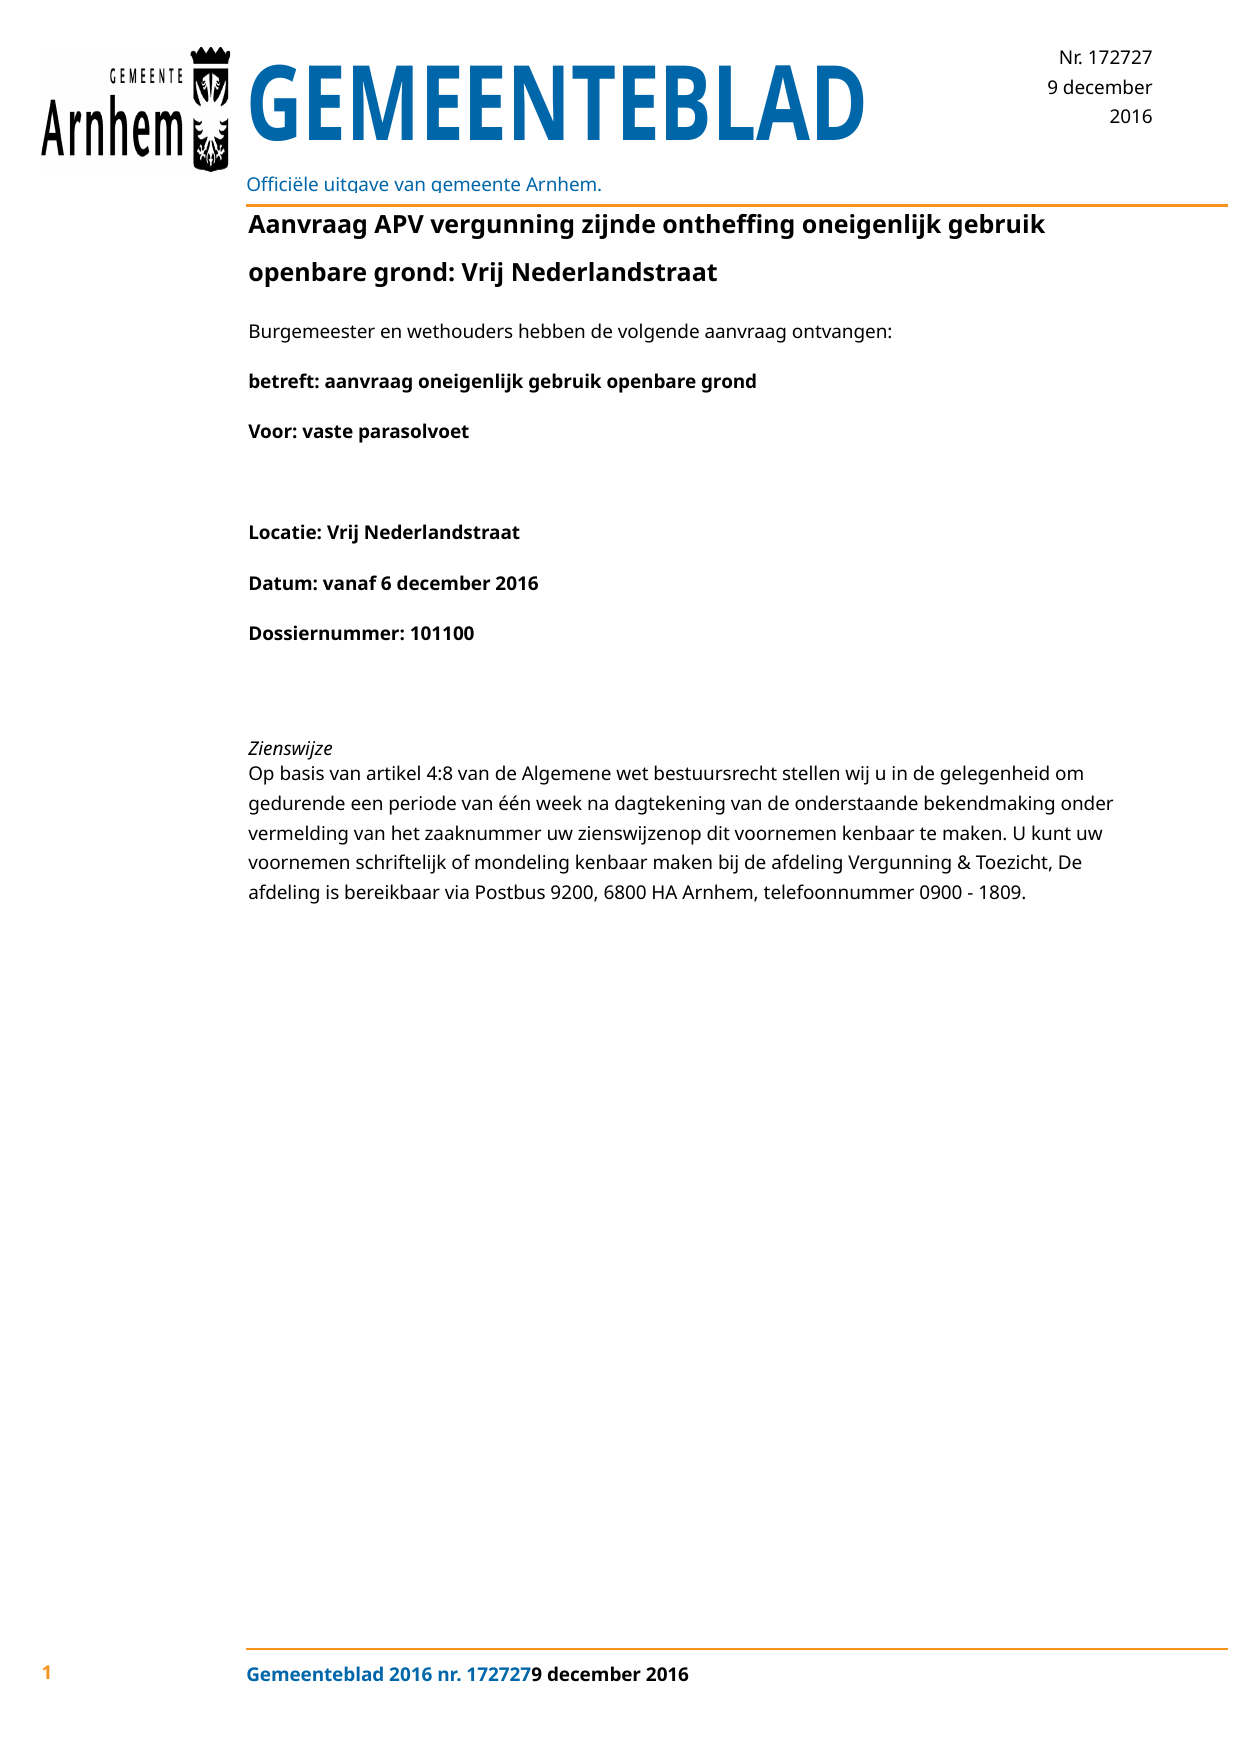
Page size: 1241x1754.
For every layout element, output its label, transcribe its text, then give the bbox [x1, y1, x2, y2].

text Aanvraag APV vergunning zijnde ontheffing oneigenlijk gebruik openbare grond: Vrij Nederlandstraat [248, 207, 1152, 288]
text Dossiernummer: 101100 [248, 620, 1152, 646]
text Datum: vanaf 6 december 2016 [248, 570, 1152, 596]
picture [41, 47, 231, 172]
text Locatie: Vrij Nederlandstraat [248, 519, 1152, 545]
text Burgemeester en wethouders hebben de volgende aanvraag ontvangen: [248, 318, 1152, 344]
text Zienswijze [248, 735, 1152, 761]
text betreft: aanvraag oneigenlijk gebruik openbare grond [248, 368, 1152, 394]
text Voor: vaste parasolvoet [248, 419, 1152, 444]
text Op basis van artikel 4:8 van de Algemene wet bestuursrecht stellen wij u in de gelegenheid om gedurende een periode van één week na dagtekening van de onderstaande bekendmaking onder vermelding van het zaaknummer uw zienswijzenop dit voornemen kenbaar te maken. U kunt uw voornemen schriftelijk of mondeling kenbaar maken bij de afdeling Vergunning & Toezicht, De afdeling is bereikbaar via Postbus 9200, 6800 HA Arnhem, telefoonnummer 0900 - 1809. [248, 761, 1152, 904]
